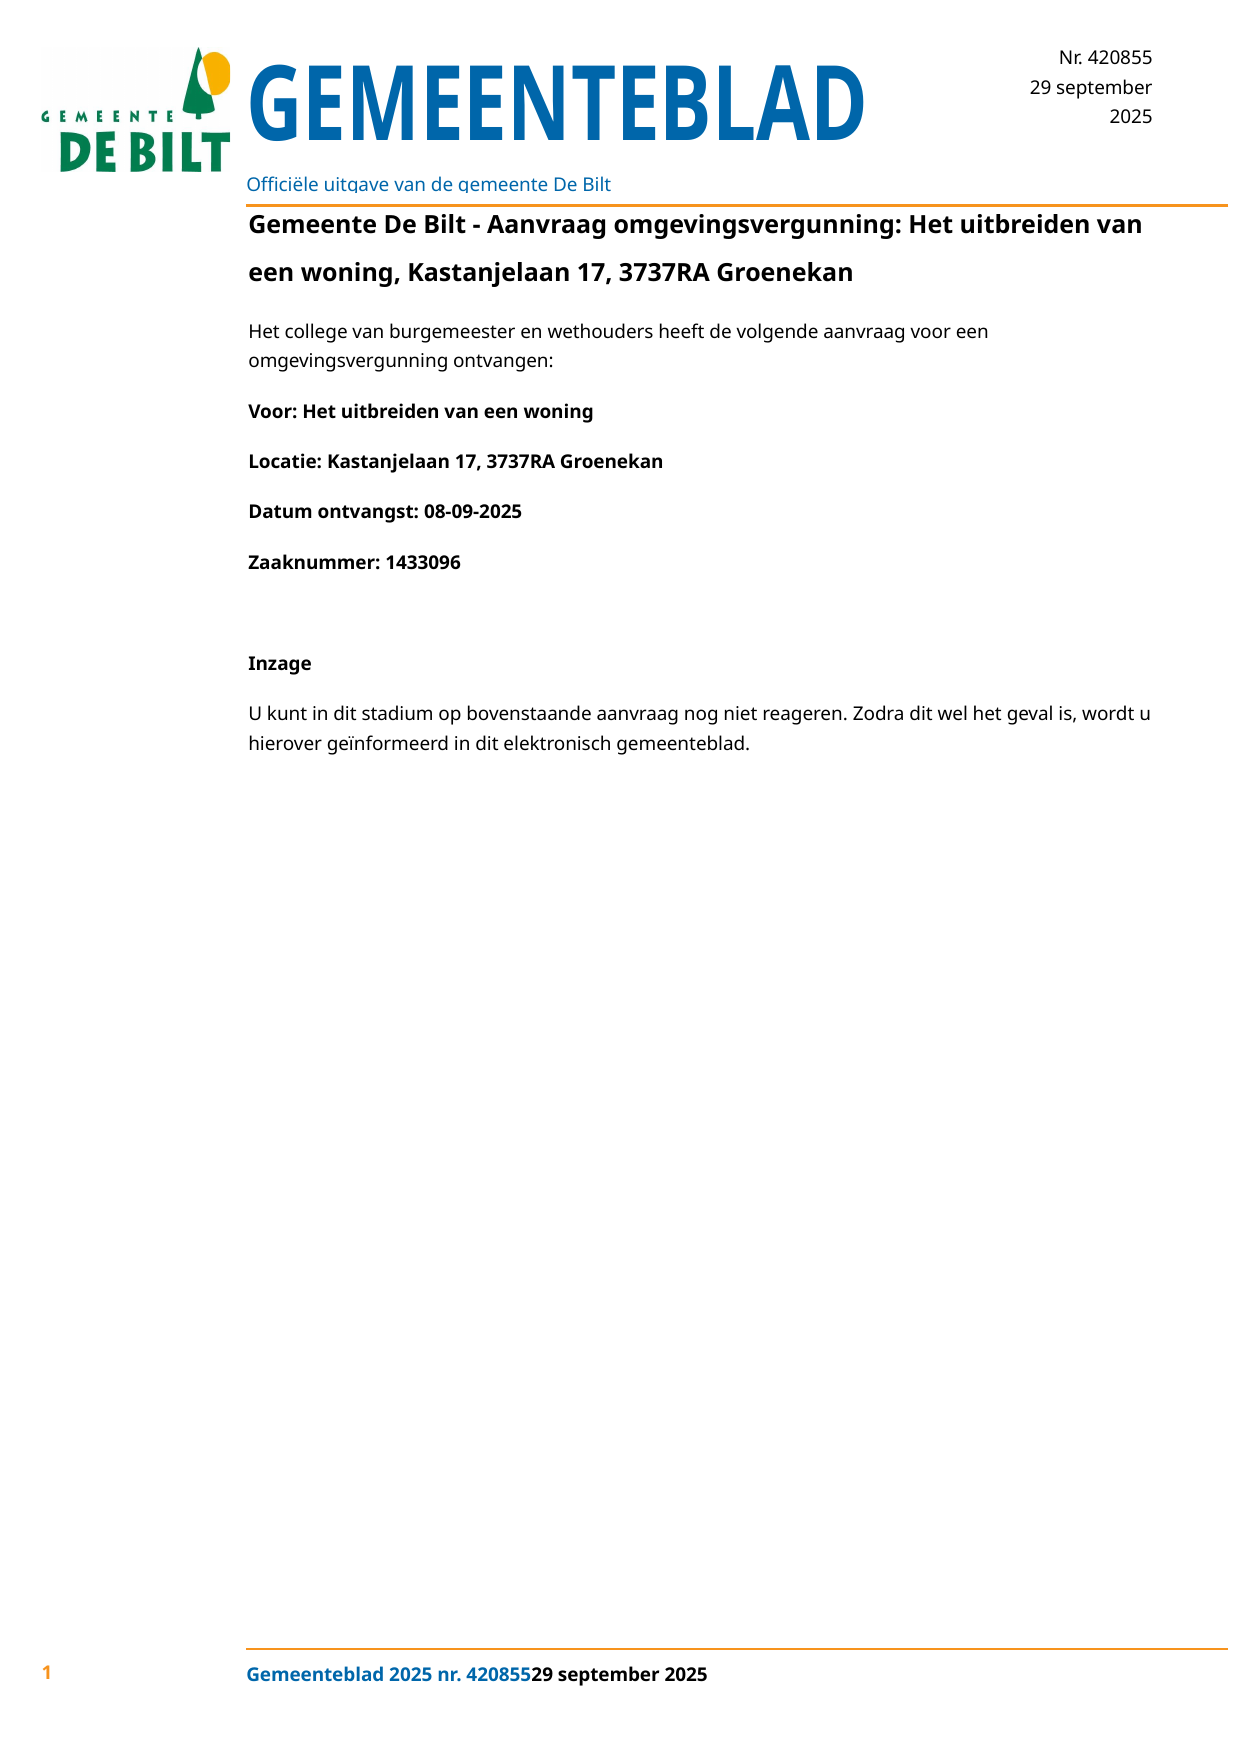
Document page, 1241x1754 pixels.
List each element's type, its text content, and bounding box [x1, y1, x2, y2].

text Het college van burgemeester en wethouders heeft de volgende aanvraag voor een omgevingsvergunning ontvangen: [248, 318, 1152, 373]
text U kunt in dit stadium op bovenstaande aanvraag nog niet reageren. Zodra dit wel het geval is, wordt u hierover geïnformeerd in dit elektronisch gemeenteblad. [248, 700, 1152, 756]
text Voor: Het uitbreiden van een woning [248, 398, 1152, 424]
text Zaaknummer: 1433096 [248, 549, 1152, 575]
text Inzage [248, 650, 1152, 676]
picture [41, 47, 231, 172]
text Locatie: Kastanjelaan 17, 3737RA Groenekan [248, 448, 1152, 474]
text Datum ontvangst: 08-09-2025 [248, 499, 1152, 524]
text Gemeente De Bilt - Aanvraag omgevingsvergunning: Het uitbreiden van een woning, Kastanjelaan 17, 3737RA Groenekan [248, 207, 1152, 288]
